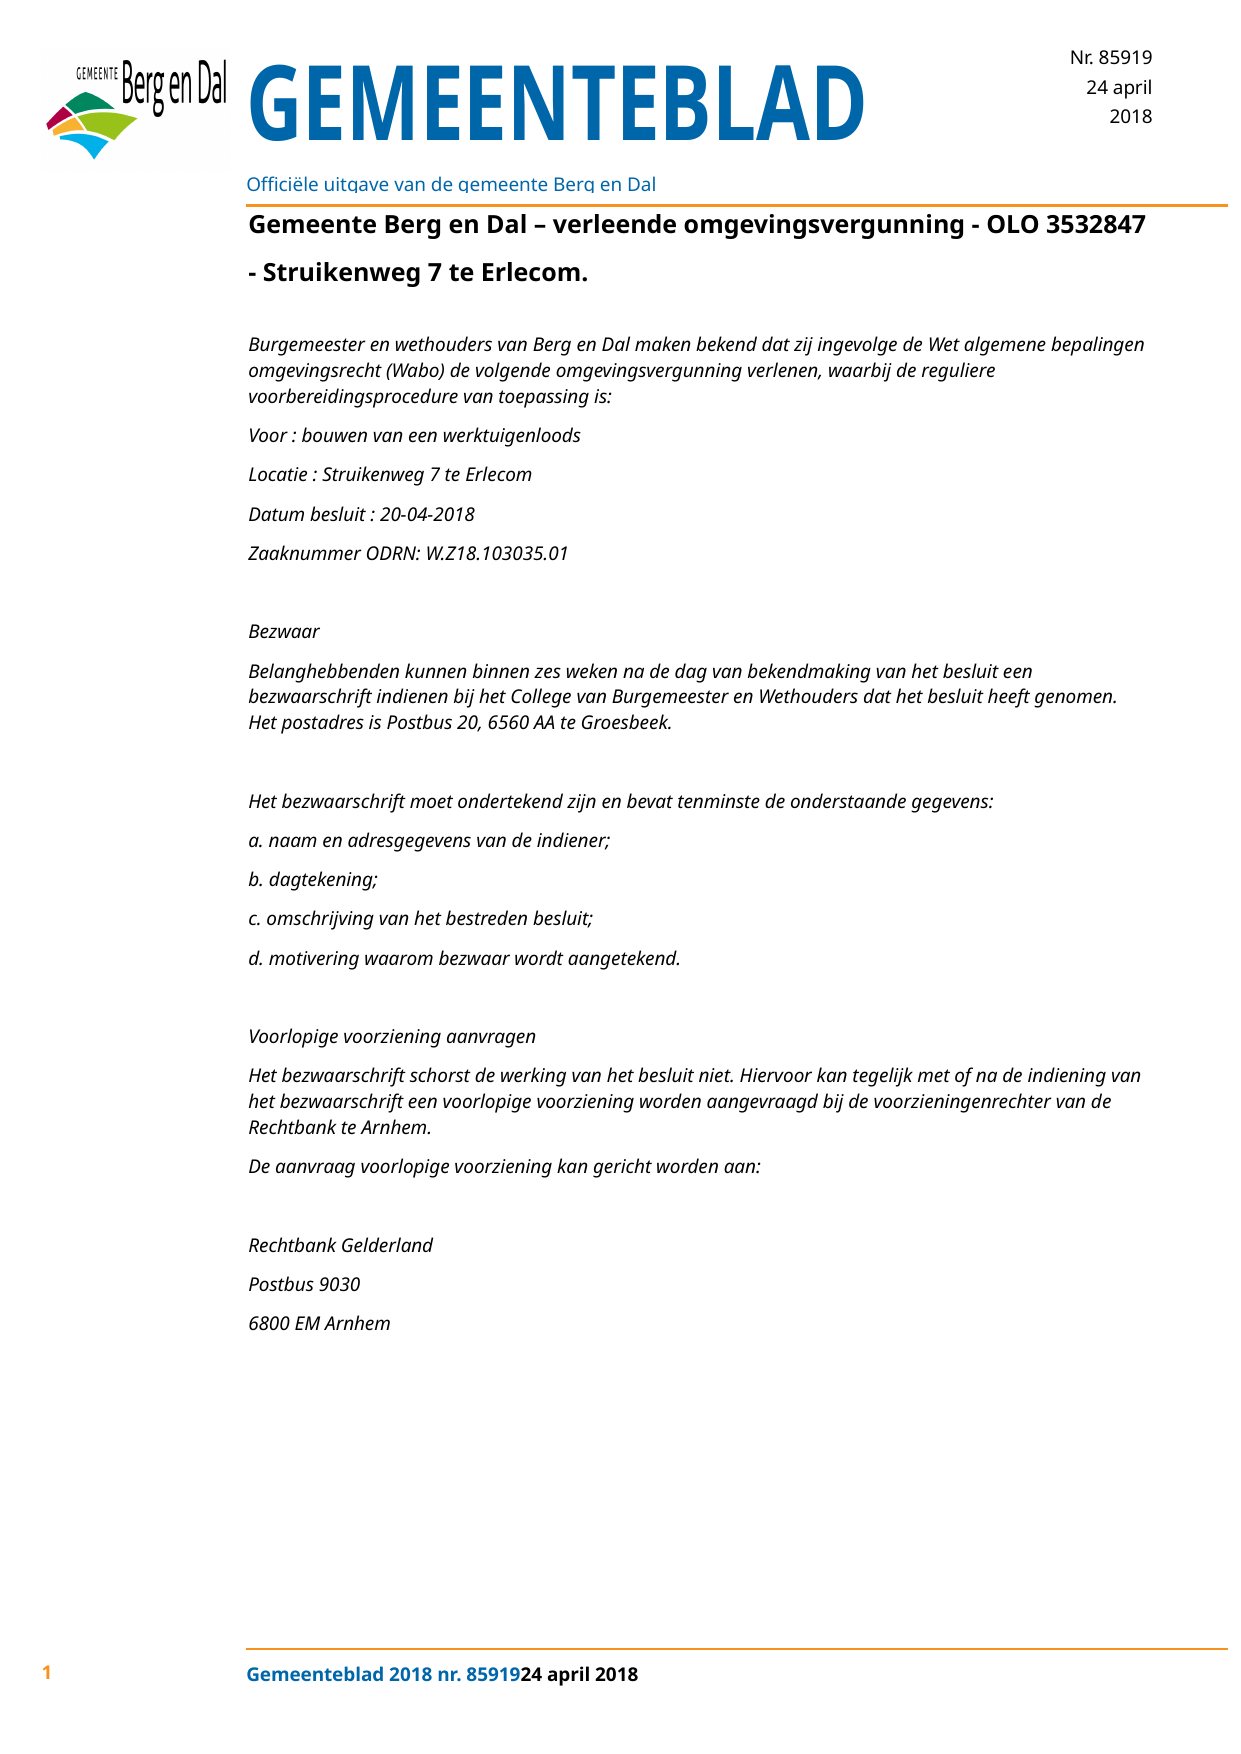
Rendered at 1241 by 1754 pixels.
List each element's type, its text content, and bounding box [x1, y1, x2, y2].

text Rechtbank Gelderland [248, 1232, 1152, 1258]
text Voor : bouwen van een werktuigenloods [248, 422, 1152, 448]
text d. motivering waarom bezwaar wordt aangetekend. [248, 945, 1152, 971]
text Belanghebbenden kunnen binnen zes weken na de dag van bekendmaking van het besluit een bezwaarschrift indienen bij het College van Burgemeester en Wethouders dat het besluit heeft genomen. Het postadres is Postbus 20, 6560 AA te Groesbeek. [248, 658, 1152, 735]
text Locatie : Struikenweg 7 te Erlecom [248, 461, 1152, 487]
text Voorlopige voorziening aanvragen [248, 1023, 1152, 1049]
text Het bezwaarschrift moet ondertekend zijn en bevat tenminste de onderstaande gegevens: [248, 788, 1152, 813]
text Gemeente Berg en Dal – verleende omgevingsvergunning - OLO 3532847 - Struikenweg 7 te Erlecom. [248, 207, 1152, 288]
text c. omschrijving van het bestreden besluit; [248, 906, 1152, 931]
text b. dagtekening; [248, 866, 1152, 892]
text Bezwaar [248, 618, 1152, 644]
text 6800 EM Arnhem [248, 1311, 1152, 1336]
text Datum besluit : 20-04-2018 [248, 501, 1152, 526]
picture [41, 47, 231, 172]
text Zaaknummer ODRN: W.Z18.103035.01 [248, 540, 1152, 566]
text Het bezwaarschrift schorst de werking van het besluit niet. Hiervoor kan tegelijk met of na de indiening van het bezwaarschrift een voorlopige voorziening worden aangevraagd bij de voorzieningenrechter van de Rechtbank te Arnhem. [248, 1063, 1152, 1140]
text De aanvraag voorlopige voorziening kan gericht worden aan: [248, 1153, 1152, 1179]
text Postbus 9030 [248, 1271, 1152, 1297]
text Burgemeester en wethouders van Berg en Dal maken bekend dat zij ingevolge de Wet algemene bepalingen omgevingsrecht (Wabo) de volgende omgevingsvergunning verlenen, waarbij de reguliere voorbereidingsprocedure van toepassing is: [248, 331, 1152, 409]
text a. naam en adresgegevens van de indiener; [248, 827, 1152, 853]
